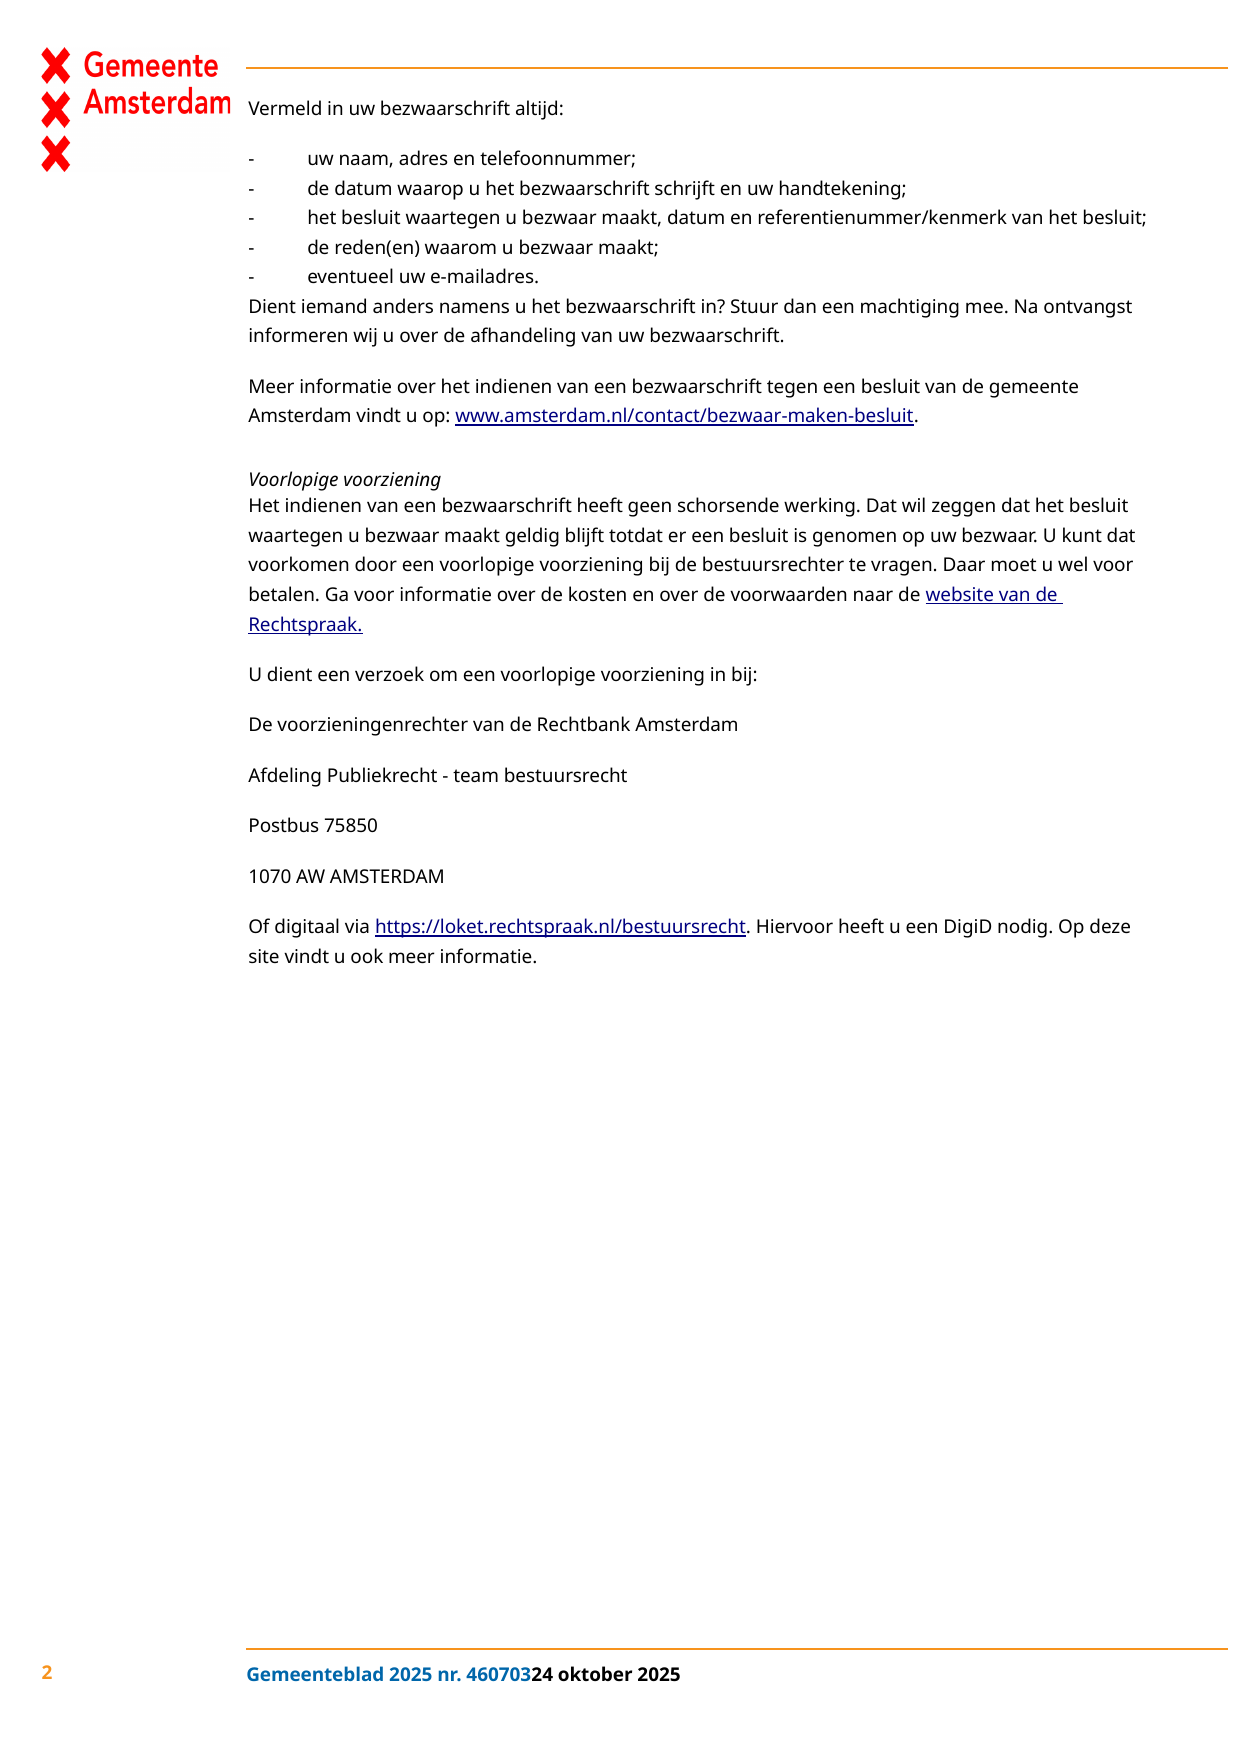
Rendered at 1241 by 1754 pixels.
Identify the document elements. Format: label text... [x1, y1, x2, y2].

text Het indienen van een bezwaarschrift heeft geen schorsende werking. Dat wil zeggen dat het besluit waartegen u bezwaar maakt geldig blijft totdat er een besluit is genomen op uw bezwaar. U kunt dat voorkomen door een voorlopige voorziening bij de bestuursrechter te vragen. Daar moet u wel voor betalen. Ga voor informatie over de kosten en over de voorwaarden naar de website van de Rechtspraak. [248, 492, 1152, 636]
list de datum waarop u het bezwaarschrift schrijft en uw handtekening; [248, 175, 1152, 201]
text Postbus 75850 [248, 812, 1152, 838]
list eventueel uw e-mailadres. [248, 263, 1152, 289]
list het besluit waartegen u bezwaar maakt, datum en referentienummer/kenmerk van het besluit; [248, 204, 1152, 230]
text De voorzieningenrechter van de Rechtbank Amsterdam [248, 712, 1152, 737]
text Dient iemand anders namens u het bezwaarschrift in? Stuur dan een machtiging mee. Na ontvangst informeren wij u over de afhandeling van uw bezwaarschrift. [248, 293, 1152, 348]
list de reden(en) waarom u bezwaar maakt; [248, 234, 1152, 260]
text Of digitaal via https://loket.rechtspraak.nl/bestuursrecht. Hiervoor heeft u een DigiD nodig. Op deze site vindt u ook meer informatie. [248, 913, 1152, 968]
text Meer informatie over het indienen van een bezwaarschrift tegen een besluit van de gemeente Amsterdam vindt u op: www.amsterdam.nl/contact/bezwaar-maken-besluit. [248, 373, 1152, 428]
text Afdeling Publiekrecht - team bestuursrecht [248, 762, 1152, 788]
text Vermeld in uw bezwaarschrift altijd: [248, 95, 1152, 121]
text Voorlopige voorziening [248, 467, 1152, 492]
text 1070 AW AMSTERDAM [248, 863, 1152, 888]
list uw naam, adres en telefoonnummer; [248, 145, 1152, 171]
text U dient een verzoek om een voorlopige voorziening in bij: [248, 661, 1152, 687]
picture [41, 47, 231, 172]
